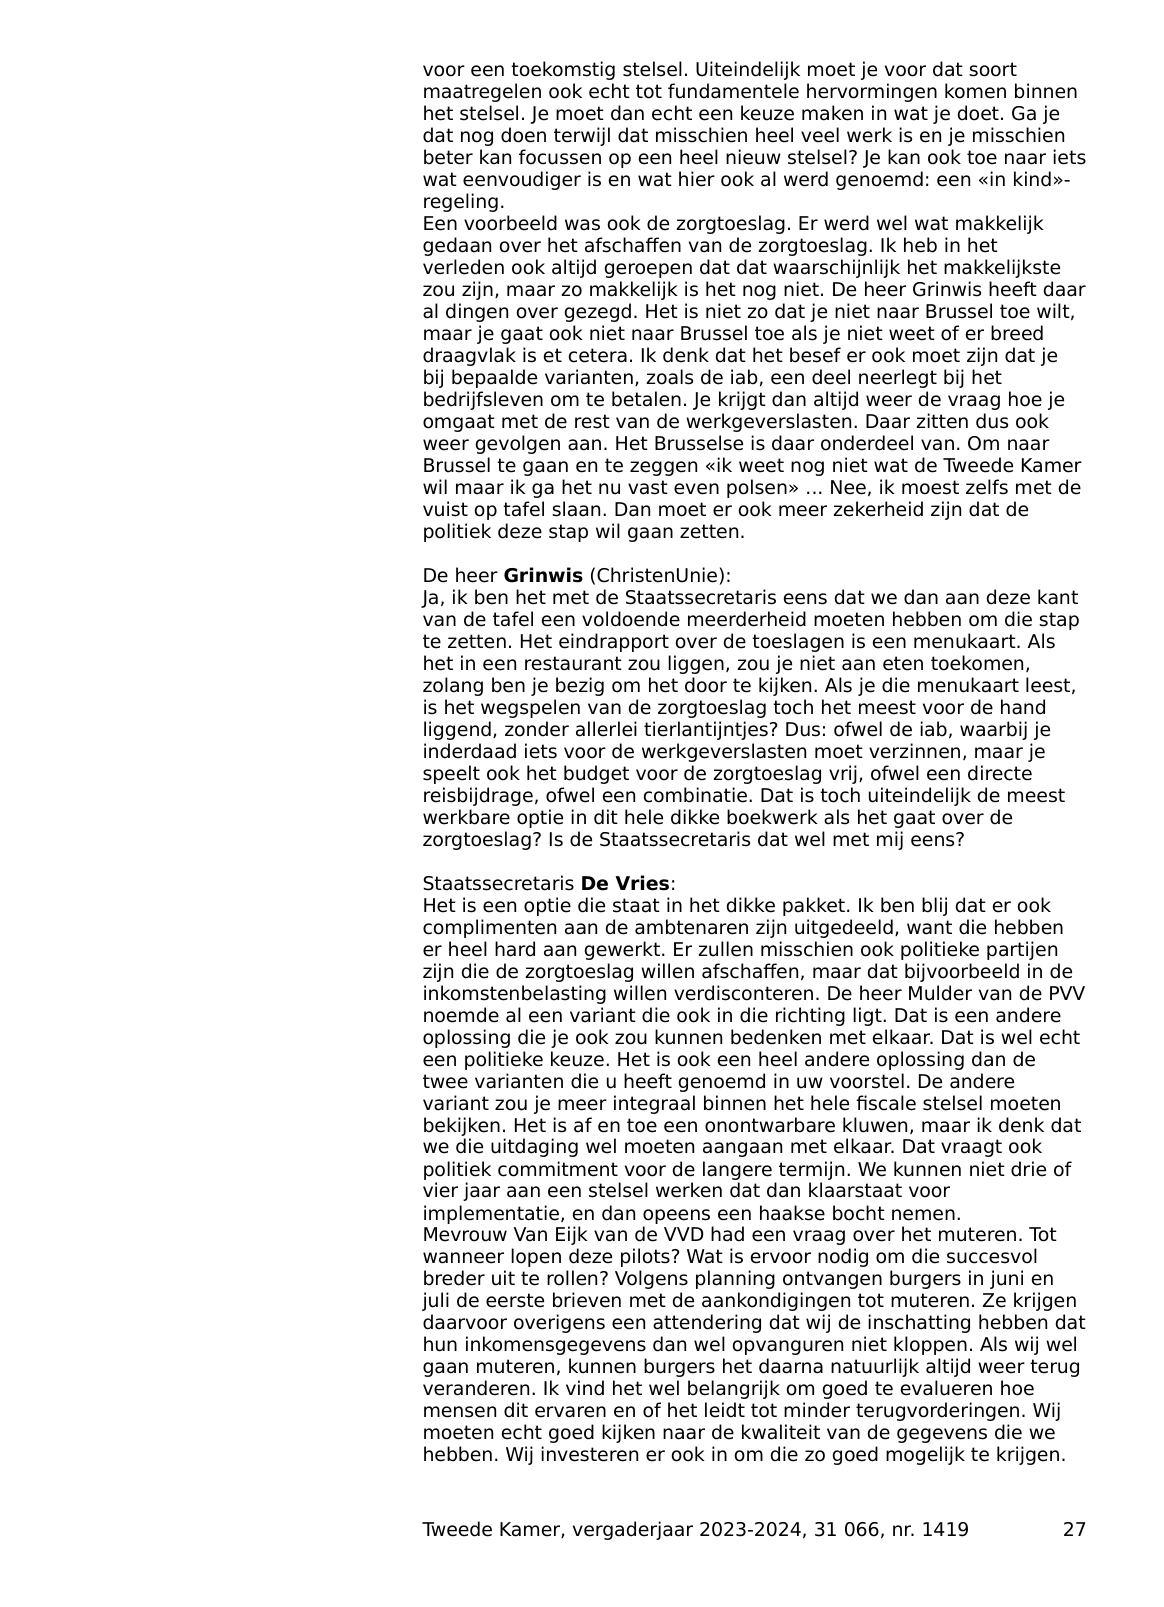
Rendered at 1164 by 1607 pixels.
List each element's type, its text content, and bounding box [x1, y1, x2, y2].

text Een voorbeeld was ook de zorgtoeslag. Er werd wel wat makkelijk gedaan over het afschaffen van de zorgtoeslag. Ik heb in het verleden ook altijd geroepen dat dat waarschijnlijk het makkelijkste zou zijn, maar zo makkelijk is het nog niet. De heer Grinwis heeft daar al dingen over gezegd. Het is niet zo dat je niet naar Brussel toe wilt, maar je gaat ook niet naar Brussel toe als je niet weet of er breed draagvlak is et cetera. Ik denk dat het besef er ook moet zijn dat je bij bepaalde varianten, zoals de iab, een deel neerlegt bij het bedrijfsleven om te betalen. Je krijgt dan altijd weer de vraag hoe je omgaat met de rest van de werkgeverslasten. Daar zitten dus ook weer gevolgen aan. Het Brusselse is daar onderdeel van. Om naar Brussel te gaan en te zeggen «ik weet nog niet wat de Tweede Kamer wil maar ik ga het nu vast even polsen» ... Nee, ik moest zelfs met de vuist op tafel slaan. Dan moet er ook meer zekerheid zijn dat de politiek deze stap wil gaan zetten. [422, 213, 1087, 543]
text Het is een optie die staat in het dikke pakket. Ik ben blij dat er ook complimenten aan de ambtenaren zijn uitgedeeld, want die hebben er heel hard aan gewerkt. Er zullen misschien ook politieke partijen zijn die de zorgtoeslag willen afschaffen, maar dat bijvoorbeeld in de inkomstenbelasting willen verdisconteren. De heer Mulder van de PVV noemde al een variant die ook in die richting ligt. Dat is een andere oplossing die je ook zou kunnen bedenken met elkaar. Dat is wel echt een politieke keuze. Het is ook een heel andere oplossing dan de twee varianten die u heeft genoemd in uw voorstel. De andere variant zou je meer integraal binnen het hele fiscale stelsel moeten bekijken. Het is af en toe een onontwarbare kluwen, maar ik denk dat we die uitdaging wel moeten aangaan met elkaar. Dat vraagt ook politiek commitment voor de langere termijn. We kunnen niet drie of vier jaar aan een stelsel werken dat dan klaarstaat voor implementatie, en dan opeens een haakse bocht nemen. [422, 895, 1087, 1224]
text Ja, ik ben het met de Staatssecretaris eens dat we dan aan deze kant van de tafel een voldoende meerderheid moeten hebben om die stap te zetten. Het eindrapport over de toeslagen is een menukaart. Als het in een restaurant zou liggen, zou je niet aan eten toekomen, zolang ben je bezig om het door te kijken. Als je die menukaart leest, is het wegspelen van de zorgtoeslag toch het meest voor de hand liggend, zonder allerlei tierlantijntjes? Dus: ofwel de iab, waarbij je inderdaad iets voor de werkgeverslasten moet verzinnen, maar je speelt ook het budget voor de zorgtoeslag vrij, ofwel een directe reisbijdrage, ofwel een combinatie. Dat is toch uiteindelijk de meest werkbare optie in dit hele dikke boekwerk als het gaat over de zorgtoeslag? Is de Staatssecretaris dat wel met mij eens? [422, 587, 1087, 851]
text Mevrouw Van Eijk van de VVD had een vraag over het muteren. Tot wanneer lopen deze pilots? Wat is ervoor nodig om die succesvol breder uit te rollen? Volgens planning ontvangen burgers in juni en juli de eerste brieven met de aankondigingen tot muteren. Ze krijgen daarvoor overigens een attendering dat wij de inschatting hebben dat hun inkomensgegevens dan wel opvanguren niet kloppen. Als wij wel gaan muteren, kunnen burgers het daarna natuurlijk altijd weer terug veranderen. Ik vind het wel belangrijk om goed te evalueren hoe mensen dit ervaren en of het leidt tot minder terugvorderingen. Wij moeten echt goed kijken naar de kwaliteit van de gegevens die we hebben. Wij investeren er ook in om die zo goed mogelijk te krijgen. [422, 1224, 1087, 1466]
text Staatssecretaris De Vries: [422, 873, 1087, 895]
text De heer Grinwis (ChristenUnie): [422, 565, 1087, 587]
text voor een toekomstig stelsel. Uiteindelijk moet je voor dat soort maatregelen ook echt tot fundamentele hervormingen komen binnen het stelsel. Je moet dan echt een keuze maken in wat je doet. Ga je dat nog doen terwijl dat misschien heel veel werk is en je misschien beter kan focussen op een heel nieuw stelsel? Je kan ook toe naar iets wat eenvoudiger is en wat hier ook al werd genoemd: een «in kind»-regeling. [422, 59, 1087, 213]
